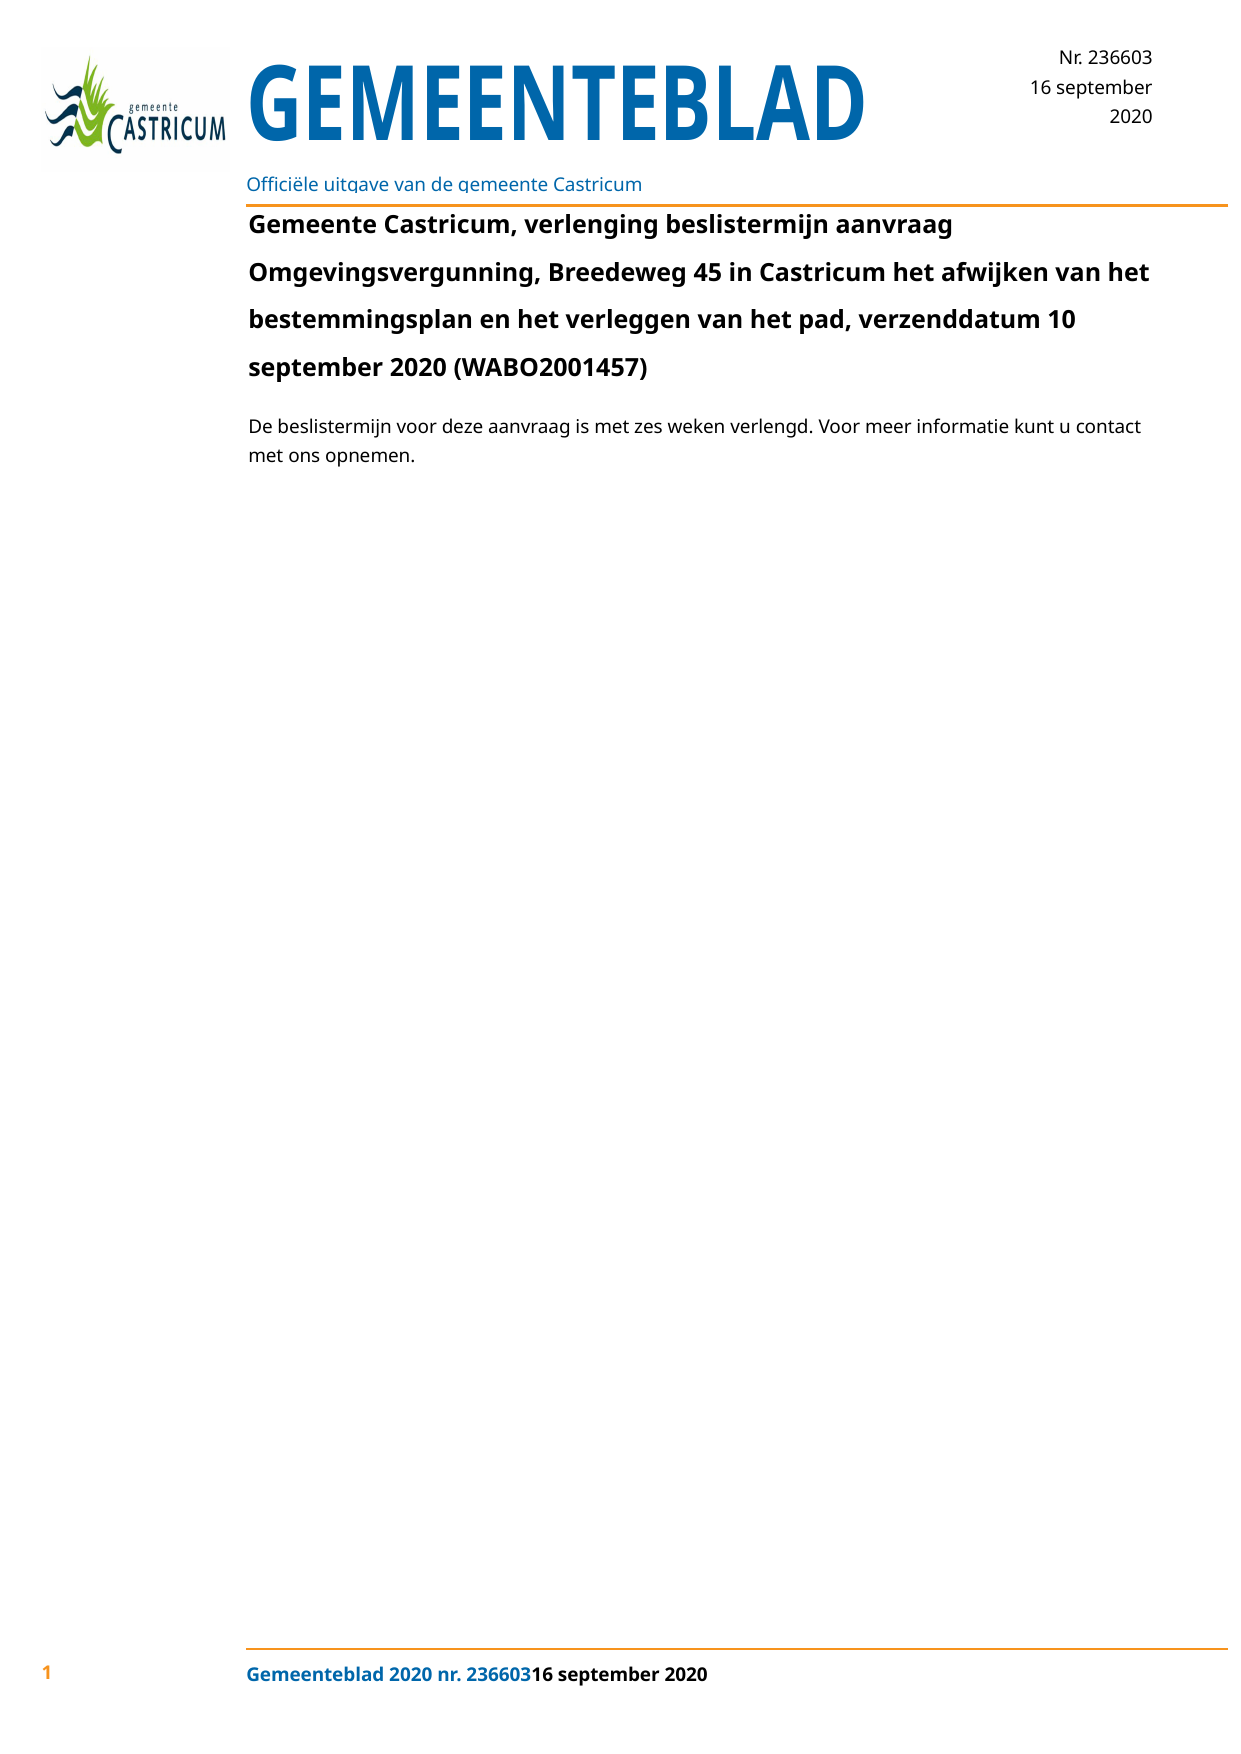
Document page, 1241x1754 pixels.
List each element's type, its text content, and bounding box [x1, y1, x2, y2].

text Gemeente Castricum, verlenging beslistermijn aanvraag Omgevingsvergunning, Breedeweg 45 in Castricum het afwijken van het bestemmingsplan en het verleggen van het pad, verzenddatum 10 september 2020 (WABO2001457) [248, 207, 1152, 384]
text De beslistermijn voor deze aanvraag is met zes weken verlengd. Voor meer informatie kunt u contact met ons opnemen. [248, 413, 1152, 468]
picture [41, 47, 231, 172]
